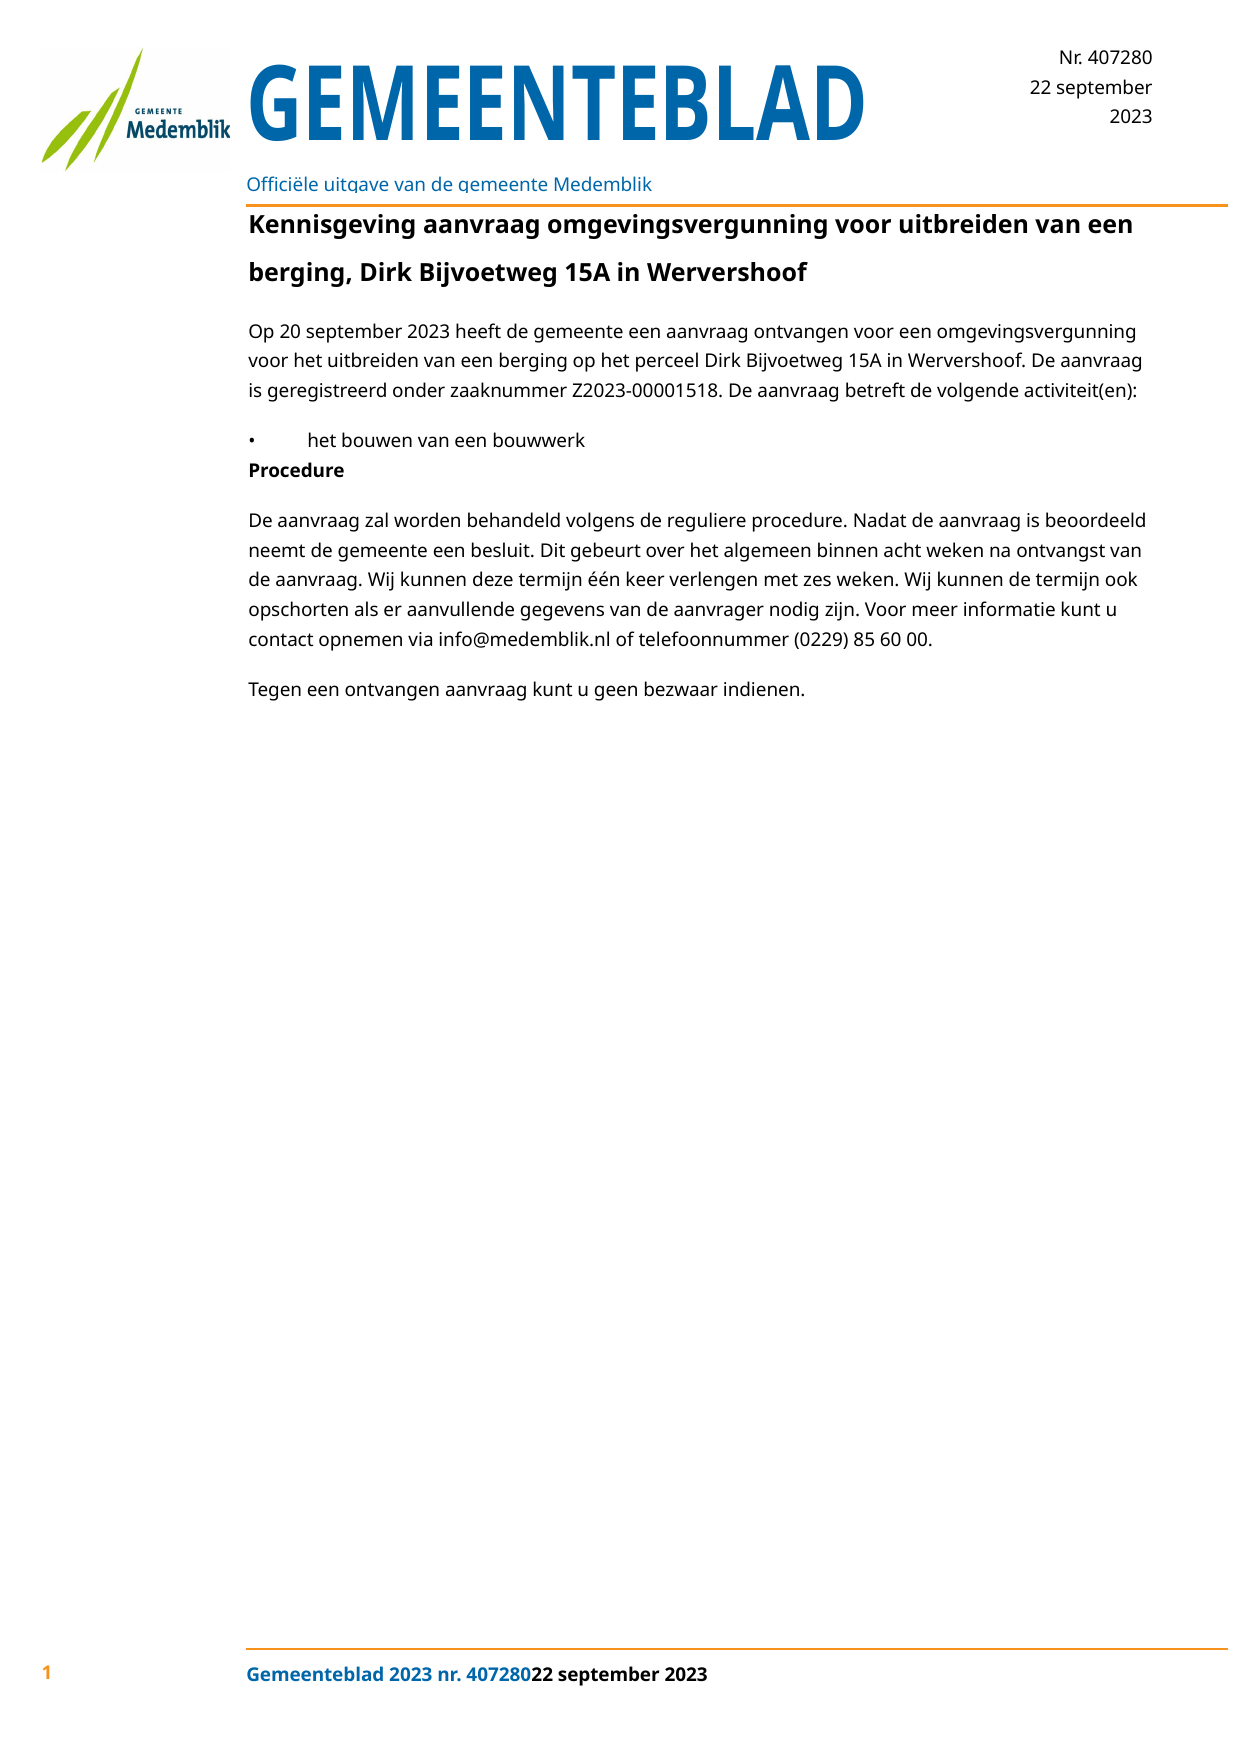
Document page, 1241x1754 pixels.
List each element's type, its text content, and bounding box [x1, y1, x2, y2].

picture [41, 47, 231, 172]
text De aanvraag zal worden behandeld volgens de reguliere procedure. Nadat de aanvraag is beoordeeld neemt de gemeente een besluit. Dit gebeurt over het algemeen binnen acht weken na ontvangst van de aanvraag. Wij kunnen deze termijn één keer verlengen met zes weken. Wij kunnen de termijn ook opschorten als er aanvullende gegevens van de aanvrager nodig zijn. Voor meer informatie kunt u contact opnemen via info@medemblik.nl of telefoonnummer (0229) 85 60 00. [248, 507, 1152, 652]
text Kennisgeving aanvraag omgevingsvergunning voor uitbreiden van een berging, Dirk Bijvoetweg 15A in Wervershoof [248, 207, 1152, 288]
text Tegen een ontvangen aanvraag kunt u geen bezwaar indienen. [248, 676, 1152, 702]
text Procedure [248, 457, 1152, 483]
text Op 20 september 2023 heeft de gemeente een aanvraag ontvangen voor een omgevingsvergunning voor het uitbreiden van een berging op het perceel Dirk Bijvoetweg 15A in Wervershoof. De aanvraag is geregistreerd onder zaaknummer Z2023-00001518. De aanvraag betreft de volgende activiteit(en): [248, 318, 1152, 403]
list het bouwen van een bouwwerk [248, 427, 1152, 453]
